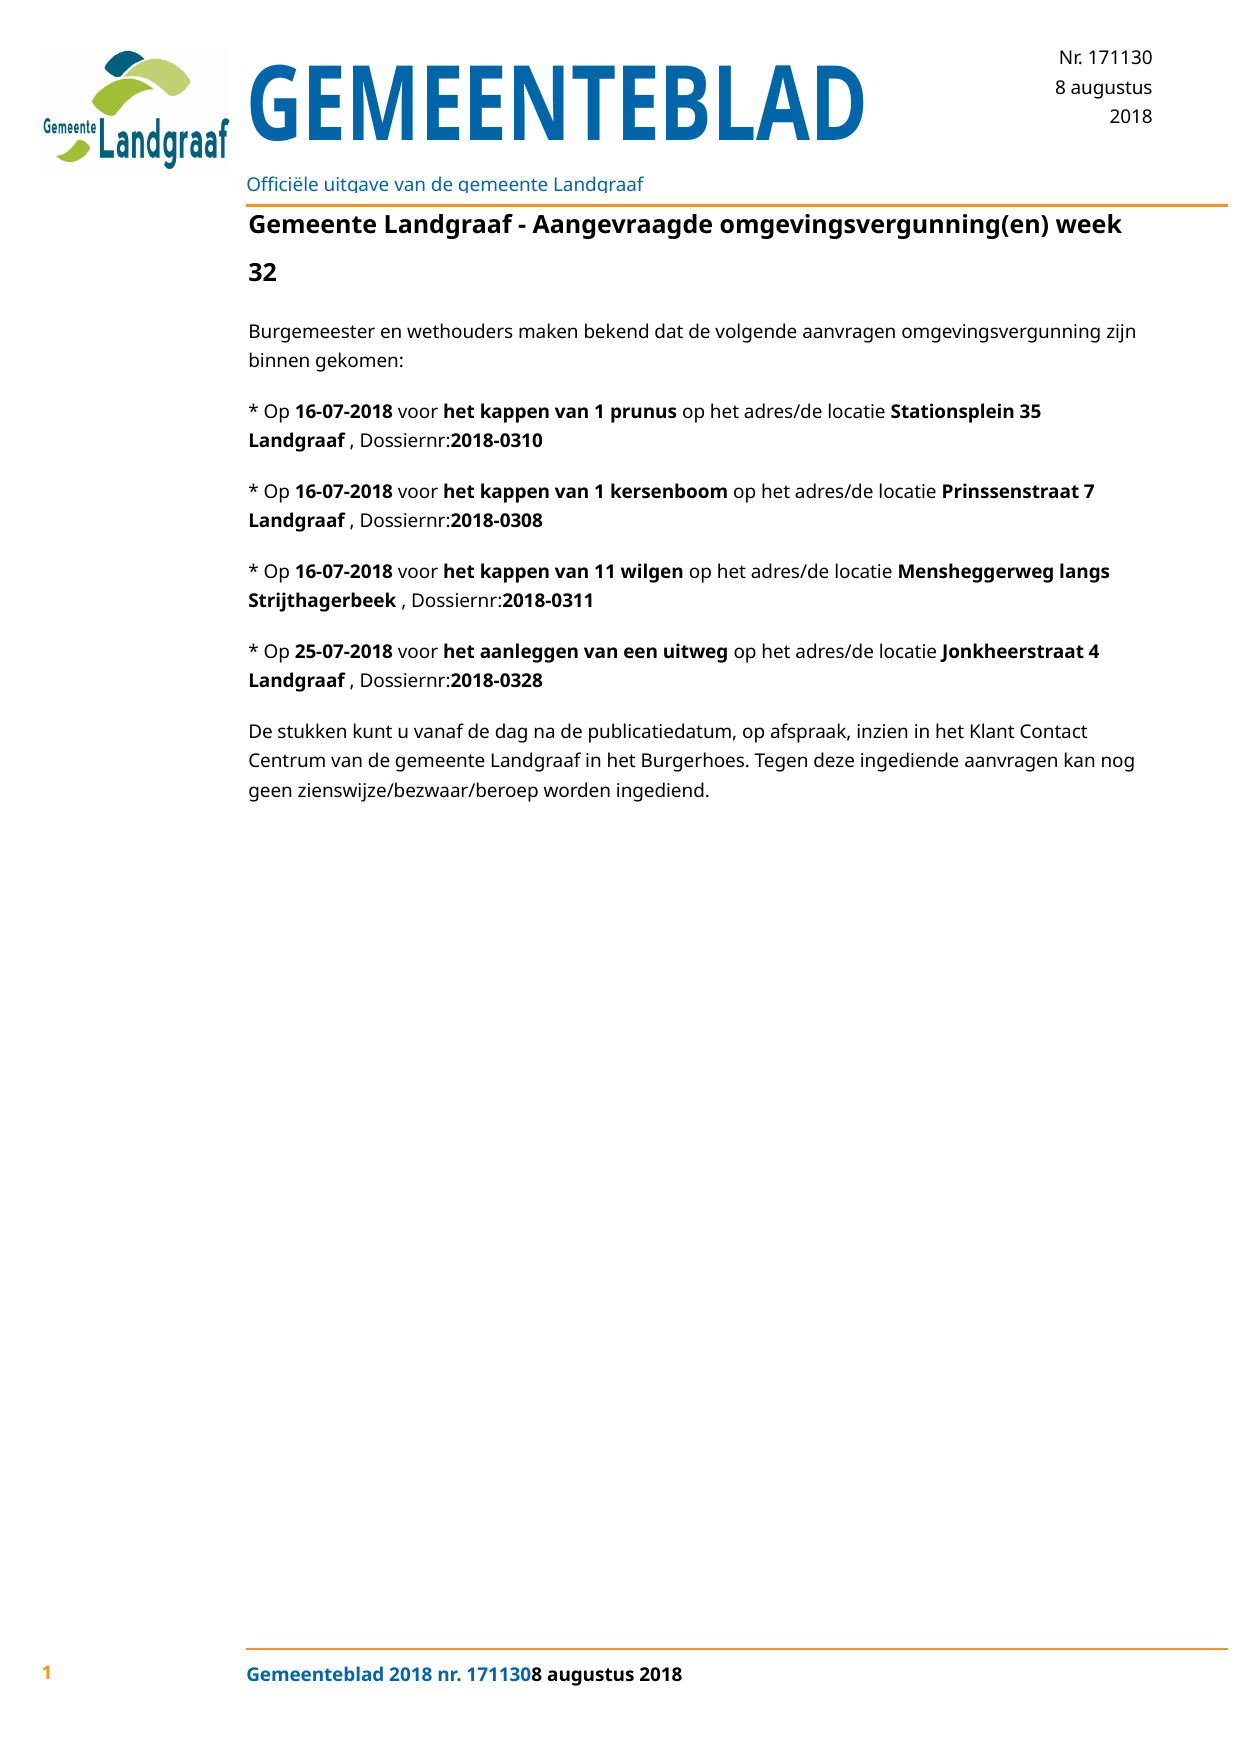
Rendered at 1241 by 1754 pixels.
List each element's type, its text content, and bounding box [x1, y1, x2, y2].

text Gemeente Landgraaf - Aangevraagde omgevingsvergunning(en) week 32 [248, 207, 1152, 288]
text * Op 25-07-2018 voor het aanleggen van een uitweg op het adres/de locatie Jonkheerstraat 4 Landgraaf , Dossiernr:2018-0328 [248, 638, 1152, 693]
text * Op 16-07-2018 voor het kappen van 1 prunus op het adres/de locatie Stationsplein 35 Landgraaf , Dossiernr:2018-0310 [248, 398, 1152, 453]
text De stukken kunt u vanaf de dag na de publicatiedatum, op afspraak, inzien in het Klant Contact Centrum van de gemeente Landgraaf in het Burgerhoes. Tegen deze ingediende aanvragen kan nog geen zienswijze/bezwaar/beroep worden ingediend. [248, 718, 1152, 803]
text Burgemeester en wethouders maken bekend dat de volgende aanvragen omgevingsvergunning zijn binnen gekomen: [248, 318, 1152, 373]
text * Op 16-07-2018 voor het kappen van 1 kersenboom op het adres/de locatie Prinssenstraat 7 Landgraaf , Dossiernr:2018-0308 [248, 478, 1152, 533]
picture [41, 47, 231, 172]
text * Op 16-07-2018 voor het kappen van 11 wilgen op het adres/de locatie Mensheggerweg langs Strijthagerbeek , Dossiernr:2018-0311 [248, 558, 1152, 613]
